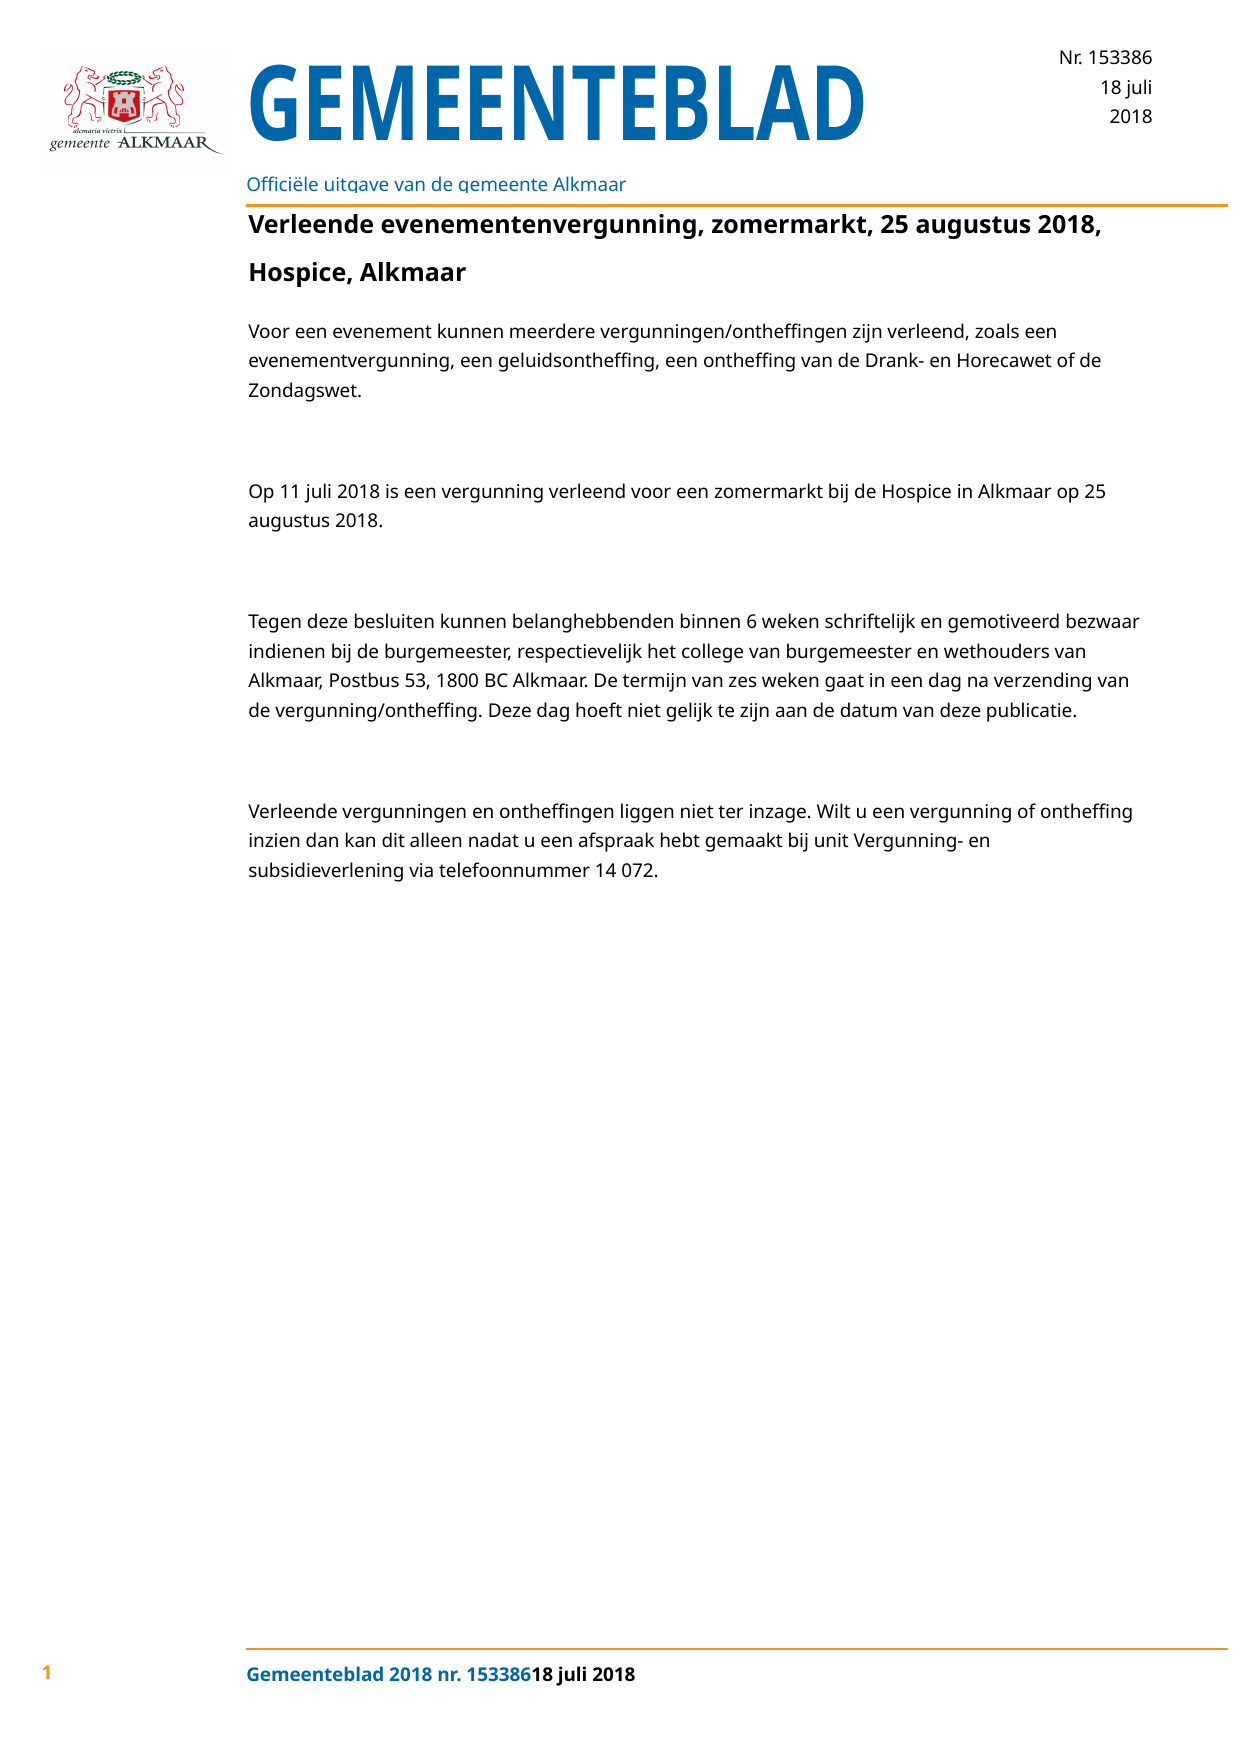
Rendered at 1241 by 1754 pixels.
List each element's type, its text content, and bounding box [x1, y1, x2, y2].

text Op 11 juli 2018 is een vergunning verleend voor een zomermarkt bij de Hospice in Alkmaar op 25 augustus 2018. [248, 478, 1152, 533]
text Voor een evenement kunnen meerdere vergunningen/ontheffingen zijn verleend, zoals een evenementvergunning, een geluidsontheffing, een ontheffing van de Drank- en Horecawet of de Zondagswet. [248, 318, 1152, 403]
picture [41, 47, 231, 172]
text Verleende vergunningen en ontheffingen liggen niet ter inzage. Wilt u een vergunning of ontheffing inzien dan kan dit alleen nadat u een afspraak hebt gemaakt bij unit Vergunning- en subsidieverlening via telefoonnummer 14 072. [248, 798, 1152, 883]
text Verleende evenementenvergunning, zomermarkt, 25 augustus 2018, Hospice, Alkmaar [248, 207, 1152, 288]
text Tegen deze besluiten kunnen belanghebbenden binnen 6 weken schriftelijk en gemotiveerd bezwaar indienen bij de burgemeester, respectievelijk het college van burgemeester en wethouders van Alkmaar, Postbus 53, 1800 BC Alkmaar. De termijn van zes weken gaat in een dag na verzending van de vergunning/ontheffing. Deze dag hoeft niet gelijk te zijn aan de datum van deze publicatie. [248, 608, 1152, 723]
